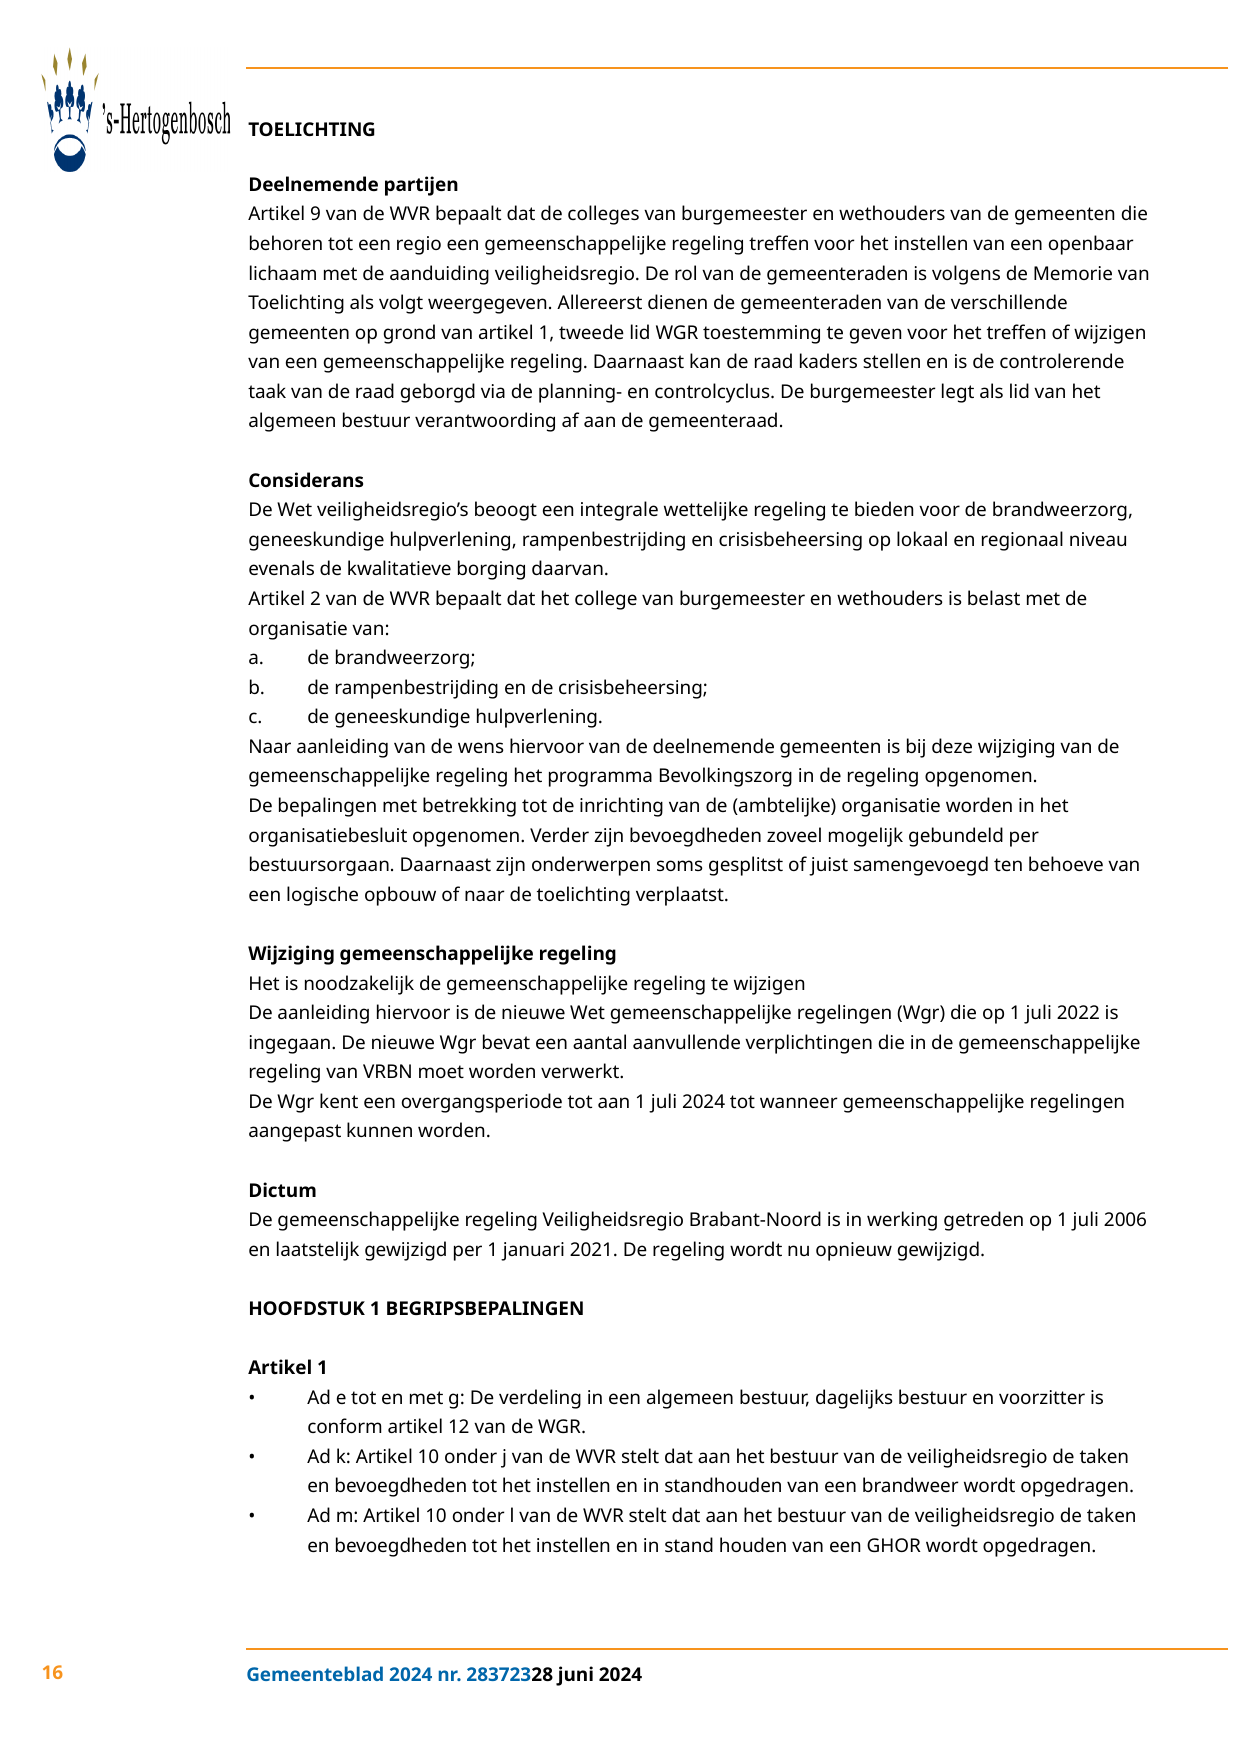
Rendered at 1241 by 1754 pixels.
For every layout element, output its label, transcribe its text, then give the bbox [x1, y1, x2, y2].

text HOOFDSTUK 1 BEGRIPSBEPALINGEN [248, 1295, 1152, 1321]
text Artikel 2 van de WVR bepaalt dat het college van burgemeester en wethouders is belast met de organisatie van: [248, 585, 1152, 641]
text De aanleiding hiervoor is de nieuwe Wet gemeenschappelijke regelingen (Wgr) die op 1 juli 2022 is ingegaan. De nieuwe Wgr bevat een aantal aanvullende verplichtingen die in de gemeenschappelijke regeling van VRBN moet worden verwerkt. [248, 999, 1152, 1084]
list Ad k: Artikel 10 onder j van de WVR stelt dat aan het bestuur van de veiligheidsregio de taken en bevoegdheden tot het instellen en in standhouden van een brandweer wordt opgedragen. [248, 1443, 1152, 1498]
list de rampenbestrijding en de crisisbeheersing; [248, 674, 1152, 700]
text Considerans [248, 467, 1152, 493]
text De gemeenschappelijke regeling Veiligheidsregio Brabant-Noord is in werking getreden op 1 juli 2006 en laatstelijk gewijzigd per 1 januari 2021. De regeling wordt nu opnieuw gewijzigd. [248, 1206, 1152, 1262]
list Ad m: Artikel 10 onder l van de WVR stelt dat aan het bestuur van de veiligheidsregio de taken en bevoegdheden tot het instellen en in stand houden van een GHOR wordt opgedragen. [248, 1502, 1152, 1558]
text De Wgr kent een overgangsperiode tot aan 1 juli 2024 tot wanneer gemeenschappelijke regelingen aangepast kunnen worden. [248, 1088, 1152, 1143]
text Deelnemende partijen [248, 171, 1152, 197]
text Dictum [248, 1177, 1152, 1203]
list de brandweerzorg; [248, 644, 1152, 670]
text Naar aanleiding van de wens hiervoor van de deelnemende gemeenten is bij deze wijziging van de gemeenschappelijke regeling het programma Bevolkingszorg in de regeling opgenomen. [248, 733, 1152, 788]
list Ad e tot en met g: De verdeling in een algemeen bestuur, dagelijks bestuur en voorzitter is conform artikel 12 van de WGR. [248, 1384, 1152, 1439]
list de geneeskundige hulpverlening. [248, 703, 1152, 729]
text Artikel 9 van de WVR bepaalt dat de colleges van burgemeester en wethouders van de gemeenten die behoren tot een regio een gemeenschappelijke regeling treffen voor het instellen van een openbaar lichaam met de aanduiding veiligheidsregio. De rol van de gemeenteraden is volgens de Memorie van Toelichting als volgt weergegeven. Allereerst dienen de gemeenteraden van de verschillende gemeenten op grond van artikel 1, tweede lid WGR toestemming te geven voor het treffen of wijzigen van een gemeenschappelijke regeling. Daarnaast kan de raad kaders stellen en is de controlerende taak van de raad geborgd via de planning- en controlcyclus. De burgemeester legt als lid van het algemeen bestuur verantwoording af aan de gemeenteraad. [248, 201, 1152, 433]
text TOELICHTING [248, 116, 1152, 141]
text Het is noodzakelijk de gemeenschappelijke regeling te wijzigen [248, 970, 1152, 996]
text De bepalingen met betrekking tot de inrichting van de (ambtelijke) organisatie worden in het organisatiebesluit opgenomen. Verder zijn bevoegdheden zoveel mogelijk gebundeld per bestuursorgaan. Daarnaast zijn onderwerpen soms gesplitst of juist samengevoegd ten behoeve van een logische opbouw of naar de toelichting verplaatst. [248, 792, 1152, 907]
text De Wet veiligheidsregio’s beoogt een integrale wettelijke regeling te bieden voor de brandweerzorg, geneeskundige hulpverlening, rampenbestrijding en crisisbeheersing op lokaal en regionaal niveau evenals de kwalitatieve borging daarvan. [248, 496, 1152, 581]
picture [41, 47, 231, 172]
text Artikel 1 [248, 1354, 1152, 1380]
text Wijziging gemeenschappelijke regeling [248, 940, 1152, 966]
